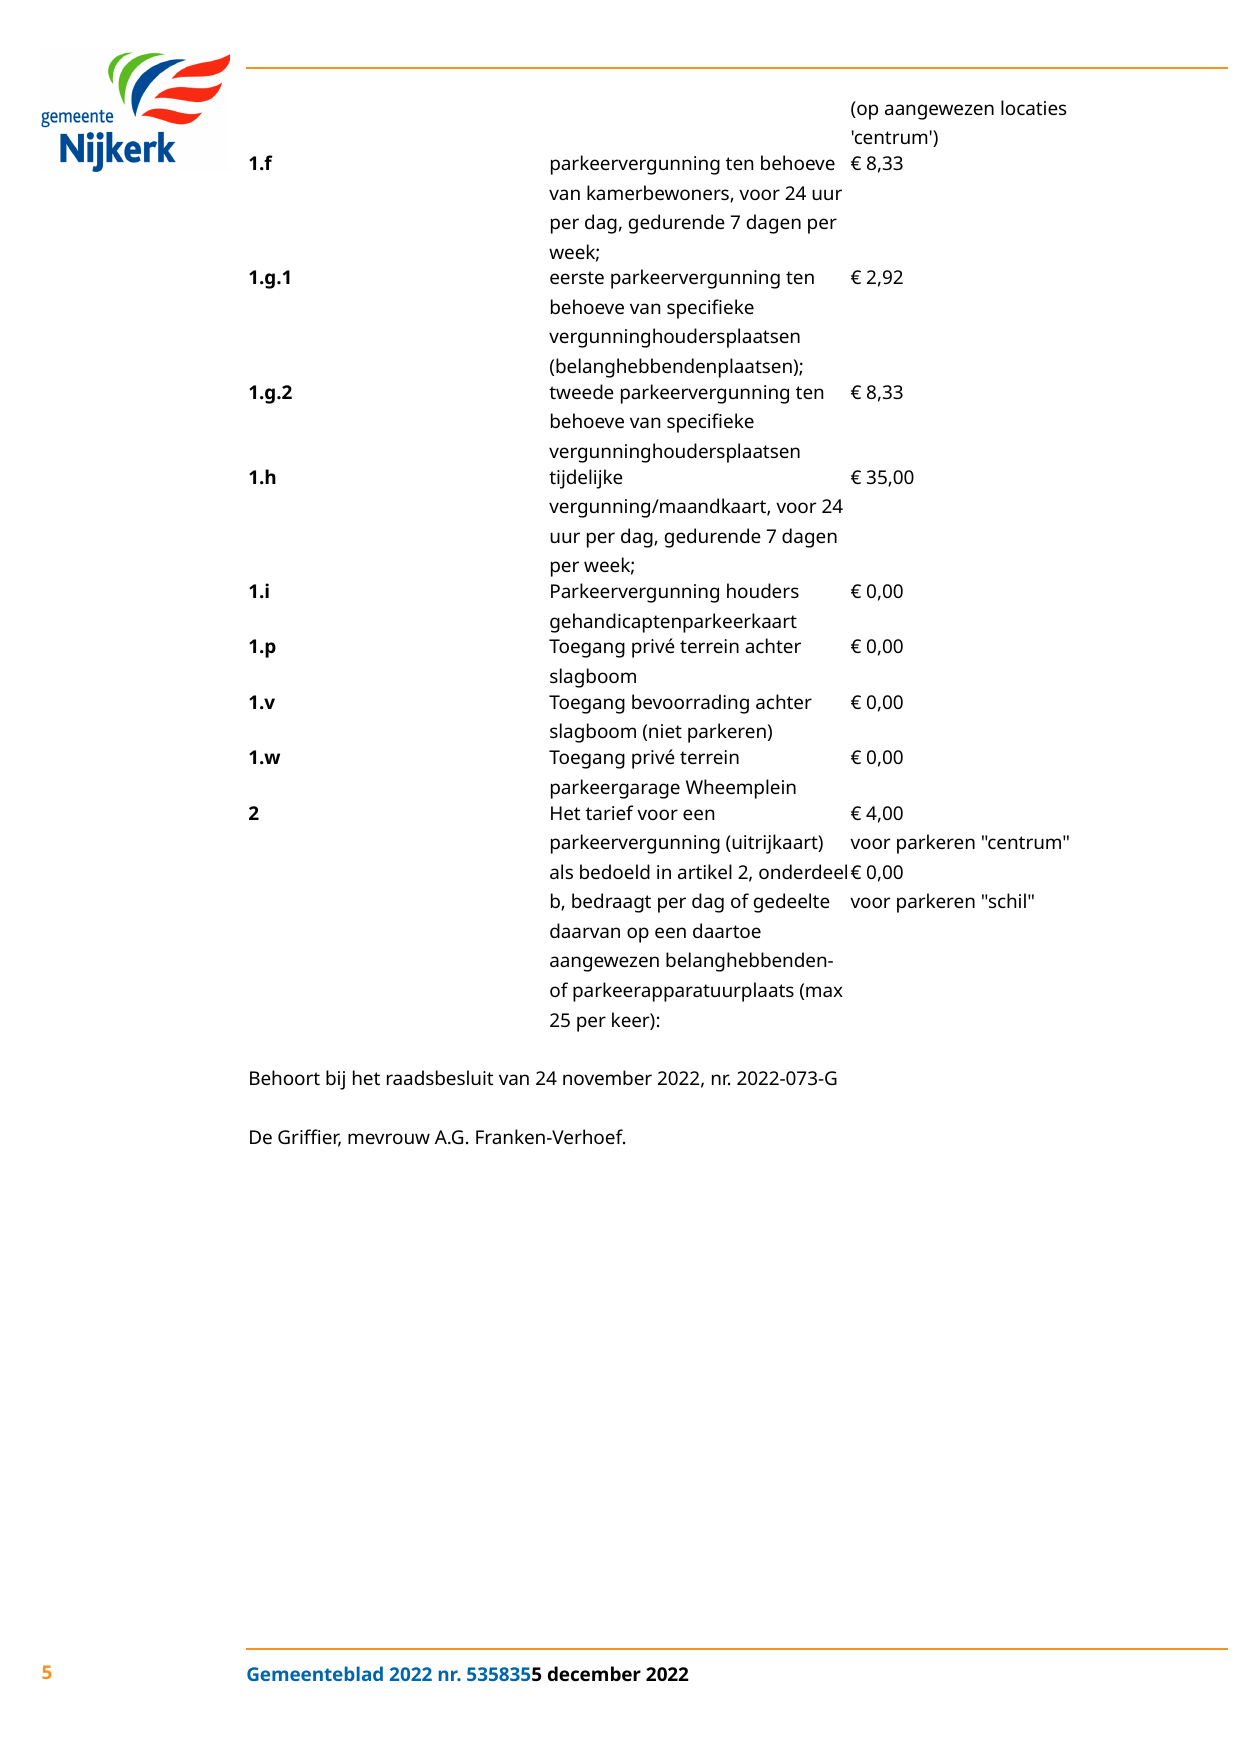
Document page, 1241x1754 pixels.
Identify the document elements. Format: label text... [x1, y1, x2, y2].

table_cell Toegang bevoorrading achter slagboom (niet parkeren) [549, 689, 850, 744]
table_cell Toegang privé terrein parkeergarage Wheemplein [549, 744, 850, 800]
text De Griffier, mevrouw A.G. Franken-Verhoef. [248, 1124, 1152, 1150]
table_cell (op aangewezen locaties 'centrum') [850, 95, 1152, 150]
picture [41, 47, 231, 172]
table_cell Parkeervergunning houders gehandicaptenparkeerkaart [549, 579, 850, 634]
table_cell € 2,92 [850, 265, 1152, 379]
table_cell € 0,00 [850, 689, 1152, 744]
table_cell Het tarief voor een parkeervergunning (uitrijkaart) als bedoeld in artikel 2, onderdeel b, bedraagt per dag of gedeelte daarvan op een daartoe aangewezen belanghebbenden- of parkeerapparatuurplaats (max 25 per keer): [549, 800, 850, 1032]
table_cell parkeervergunning ten behoeve van kamerbewoners, voor 24 uur per dag, gedurende 7 dagen per week; [549, 150, 850, 264]
table_cell 1.g.1 [248, 265, 549, 379]
table_cell 1.h [248, 464, 549, 578]
table_cell 1.p [248, 634, 549, 689]
table_cell 1.w [248, 744, 549, 800]
table_cell Toegang privé terrein achter slagboom [549, 634, 850, 689]
table_cell € 4,00 voor parkeren "centrum" € 0,00 voor parkeren "schil" [850, 800, 1152, 1032]
table_cell [549, 95, 850, 150]
text Behoort bij het raadsbesluit van 24 november 2022, nr. 2022-073-G [248, 1065, 1152, 1091]
table_cell 1.v [248, 689, 549, 744]
table_cell 2 [248, 800, 549, 1032]
table_cell € 0,00 [850, 744, 1152, 800]
table_cell 1.g.2 [248, 379, 549, 464]
table_cell tijdelijke vergunning/maandkaart, voor 24 uur per dag, gedurende 7 dagen per week; [549, 464, 850, 578]
table_cell tweede parkeervergunning ten behoeve van specifieke vergunninghoudersplaatsen [549, 379, 850, 464]
table_cell eerste parkeervergunning ten behoeve van specifieke vergunninghoudersplaatsen (belanghebbendenplaatsen); [549, 265, 850, 379]
table_cell € 0,00 [850, 634, 1152, 689]
table_cell € 8,33 [850, 150, 1152, 264]
table_cell 1.f [248, 150, 549, 264]
table_cell € 35,00 [850, 464, 1152, 578]
table_cell € 8,33 [850, 379, 1152, 464]
table_cell 1.i [248, 579, 549, 634]
table_cell [248, 95, 549, 150]
table_cell € 0,00 [850, 579, 1152, 634]
